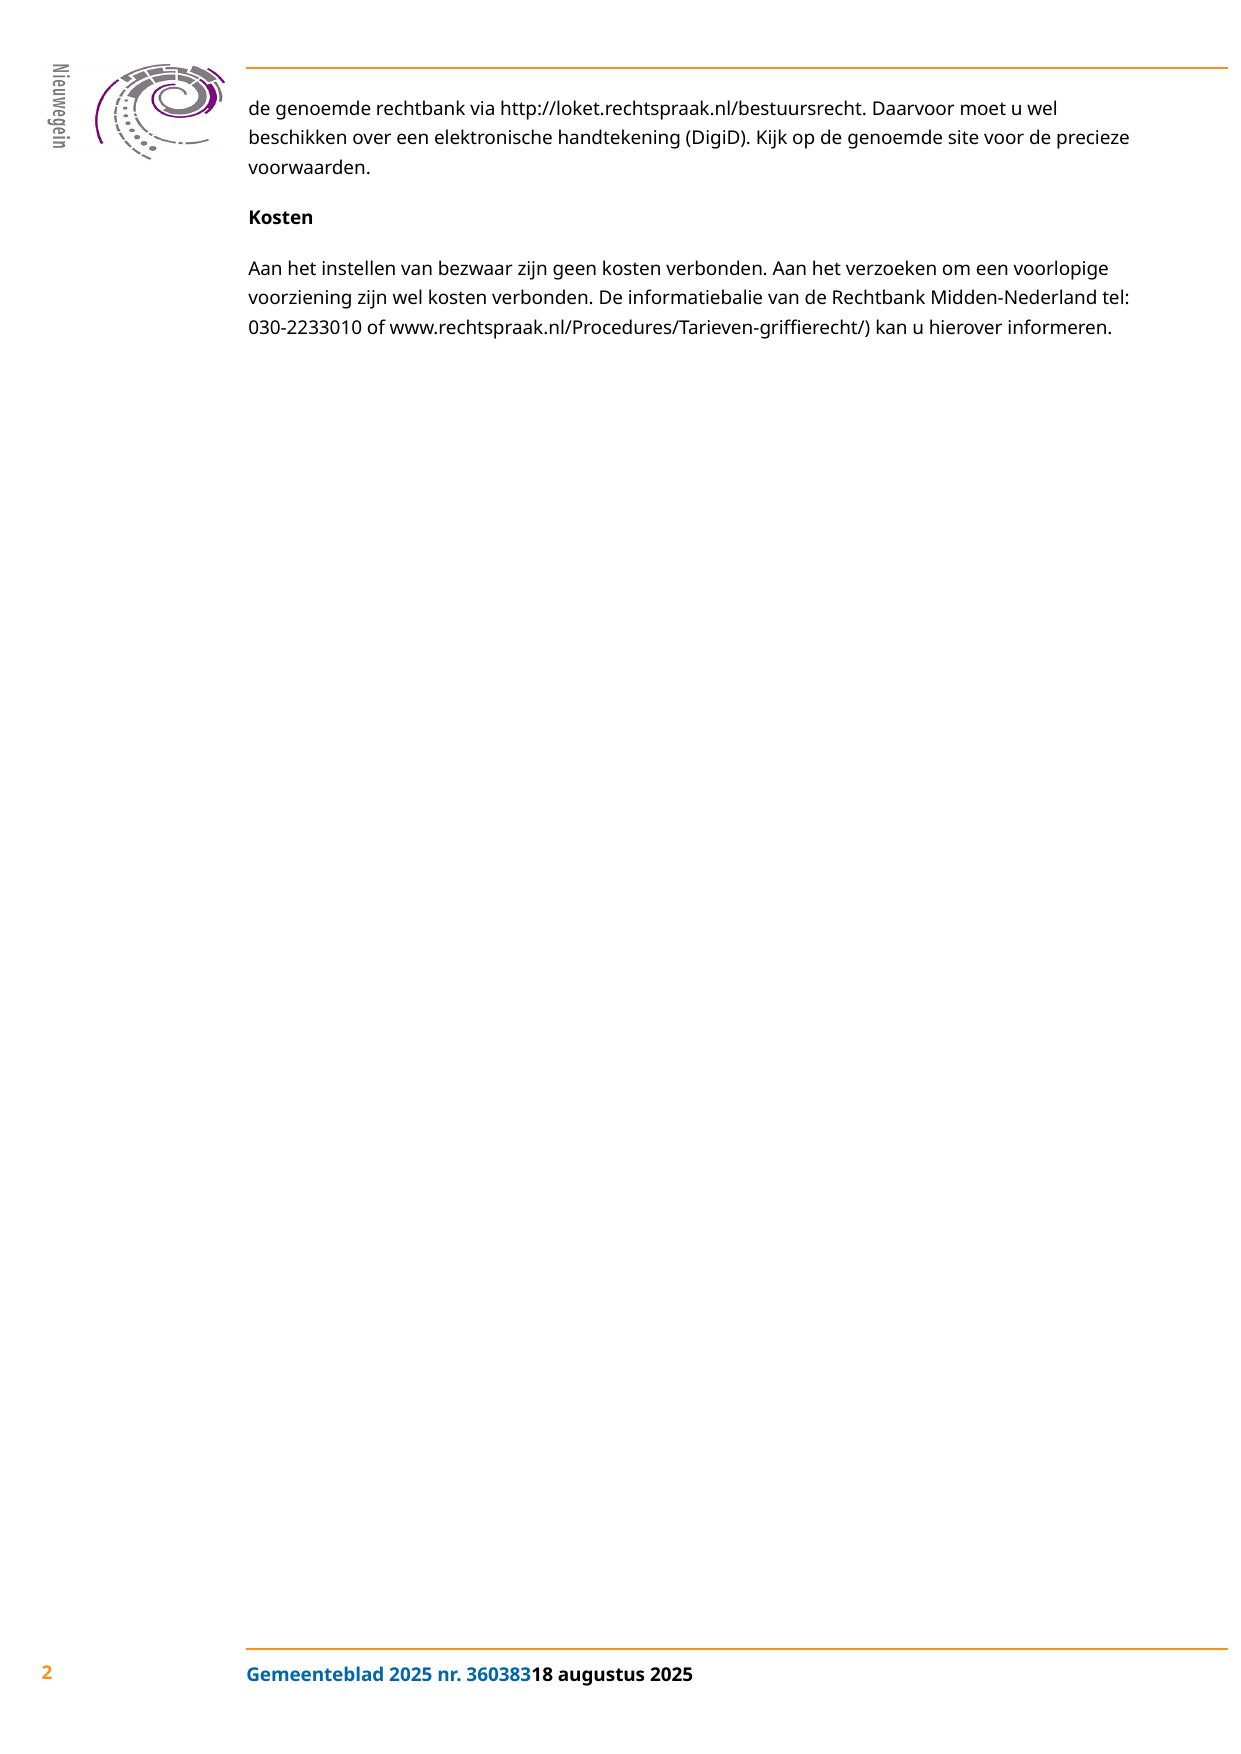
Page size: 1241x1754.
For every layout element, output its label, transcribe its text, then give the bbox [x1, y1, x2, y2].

picture [41, 47, 231, 172]
text Kosten [248, 204, 1152, 230]
text de genoemde rechtbank via http://loket.rechtspraak.nl/bestuursrecht. Daarvoor moet u wel beschikken over een elektronische handtekening (DigiD). Kijk op de genoemde site voor de precieze voorwaarden. [248, 95, 1152, 180]
text Aan het instellen van bezwaar zijn geen kosten verbonden. Aan het verzoeken om een voorlopige voorziening zijn wel kosten verbonden. De informatiebalie van de Rechtbank Midden-Nederland tel: 030-2233010 of www.rechtspraak.nl/Procedures/Tarieven-griffierecht/) kan u hierover informeren. [248, 255, 1152, 340]
